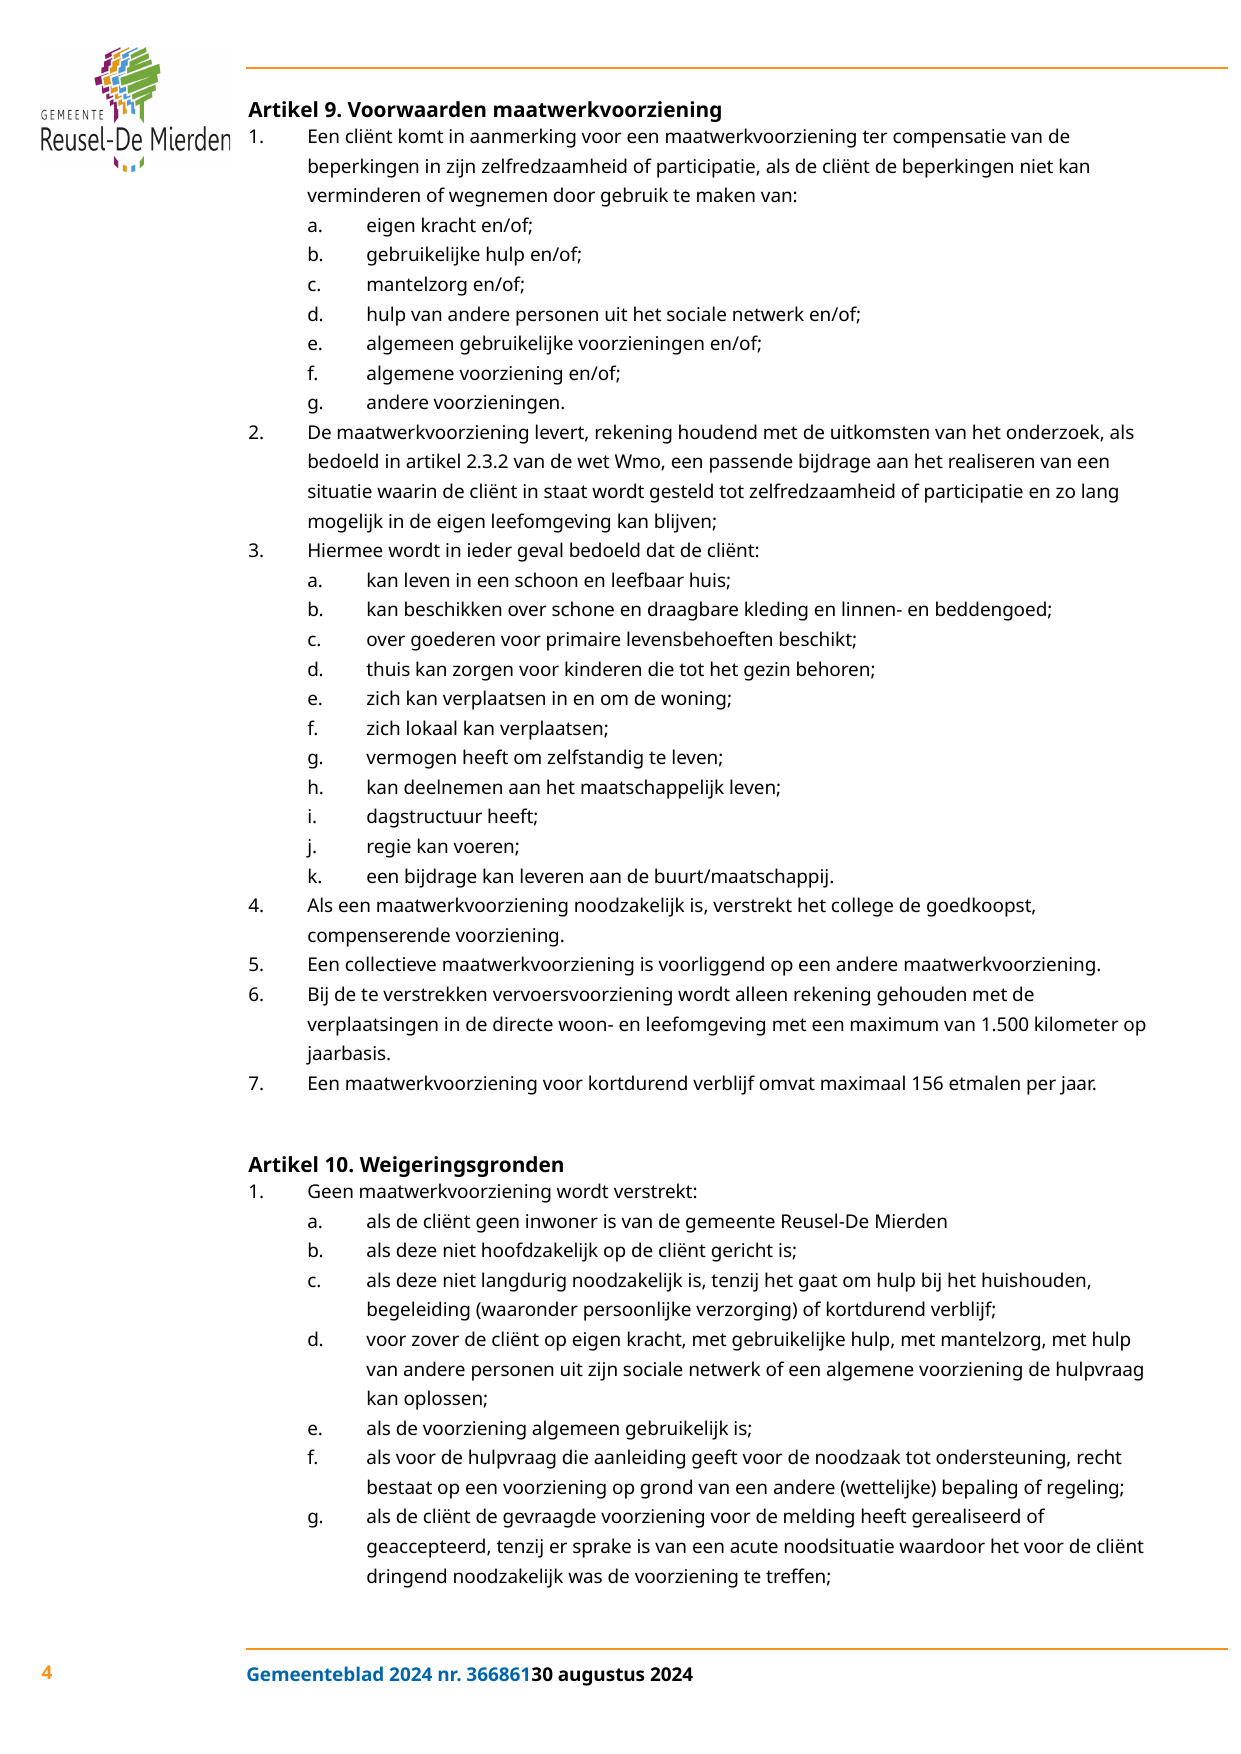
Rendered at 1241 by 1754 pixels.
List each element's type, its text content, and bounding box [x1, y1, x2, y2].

list hulp van andere personen uit het sociale netwerk en/of; [307, 301, 1152, 326]
list als de voorziening algemeen gebruikelijk is; [307, 1415, 1152, 1441]
list als deze niet hoofdzakelijk op de cliënt gericht is; [307, 1237, 1152, 1263]
list Een maatwerkvoorziening voor kortdurend verblijf omvat maximaal 156 etmalen per jaar. [248, 1070, 1152, 1096]
list kan beschikken over schone en draagbare kleding en linnen- en beddengoed; [307, 597, 1152, 622]
list kan leven in een schoon en leefbaar huis; [307, 567, 1152, 593]
list kan deelnemen aan het maatschappelijk leven; [307, 774, 1152, 800]
list algemeen gebruikelijke voorzieningen en/of; [307, 330, 1152, 356]
list andere voorzieningen. [307, 389, 1152, 415]
list thuis kan zorgen voor kinderen die tot het gezin behoren; [307, 656, 1152, 681]
list over goederen voor primaire levensbehoeften beschikt; [307, 626, 1152, 652]
list een bijdrage kan leveren aan de buurt/maatschappij. [307, 863, 1152, 888]
list Als een maatwerkvoorziening noodzakelijk is, verstrekt het college de goedkoopst, compenserende voorziening. [248, 892, 1152, 948]
list Een collectieve maatwerkvoorziening is voorliggend op een andere maatwerkvoorziening. [248, 952, 1152, 977]
list Een cliënt komt in aanmerking voor een maatwerkvoorziening ter compensatie van de beperkingen in zijn zelfredzaamheid of participatie, als de cliënt de beperkingen niet kan verminderen of wegnemen door gebruik te maken van: [248, 123, 1152, 208]
list gebruikelijke hulp en/of; [307, 242, 1152, 267]
list vermogen heeft om zelfstandig te leven; [307, 744, 1152, 770]
list als de cliënt geen inwoner is van de gemeente Reusel-De Mierden [307, 1208, 1152, 1234]
list als de cliënt de gevraagde voorziening voor de melding heeft gerealiseerd of geaccepteerd, tenzij er sprake is van een acute noodsituatie waardoor het voor de cliënt dringend noodzakelijk was de voorziening te treffen; [307, 1504, 1152, 1589]
list voor zover de cliënt op eigen kracht, met gebruikelijke hulp, met mantelzorg, met hulp van andere personen uit zijn sociale netwerk of een algemene voorziening de hulpvraag kan oplossen; [307, 1326, 1152, 1411]
list algemene voorziening en/of; [307, 360, 1152, 386]
list regie kan voeren; [307, 833, 1152, 859]
list Geen maatwerkvoorziening wordt verstrekt: [248, 1178, 1152, 1204]
list Hiermee wordt in ieder geval bedoeld dat de cliënt: [248, 537, 1152, 563]
list eigen kracht en/of; [307, 212, 1152, 238]
list als voor de hulpvraag die aanleiding geeft voor de noodzaak tot ondersteuning, recht bestaat op een voorziening op grond van een andere (wettelijke) bepaling of regeling; [307, 1444, 1152, 1500]
list dagstructuur heeft; [307, 804, 1152, 829]
list als deze niet langdurig noodzakelijk is, tenzij het gaat om hulp bij het huishouden, begeleiding (waaronder persoonlijke verzorging) of kortdurend verblijf; [307, 1267, 1152, 1322]
list zich kan verplaatsen in en om de woning; [307, 685, 1152, 711]
picture [41, 47, 231, 172]
list Bij de te verstrekken vervoersvoorziening wordt alleen rekening gehouden met de verplaatsingen in de directe woon- en leefomgeving met een maximum van 1.500 kilometer op jaarbasis. [248, 981, 1152, 1066]
list zich lokaal kan verplaatsen; [307, 715, 1152, 741]
list De maatwerkvoorziening levert, rekening houdend met de uitkomsten van het onderzoek, als bedoeld in artikel 2.3.2 van de wet Wmo, een passende bijdrage aan het realiseren van een situatie waarin de cliënt in staat wordt gesteld tot zelfredzaamheid of participatie en zo lang mogelijk in de eigen leefomgeving kan blijven; [248, 419, 1152, 533]
text Artikel 10. Weigeringsgronden [248, 1150, 1152, 1178]
list mantelzorg en/of; [307, 271, 1152, 297]
text Artikel 9. Voorwaarden maatwerkvoorziening [248, 95, 1152, 123]
